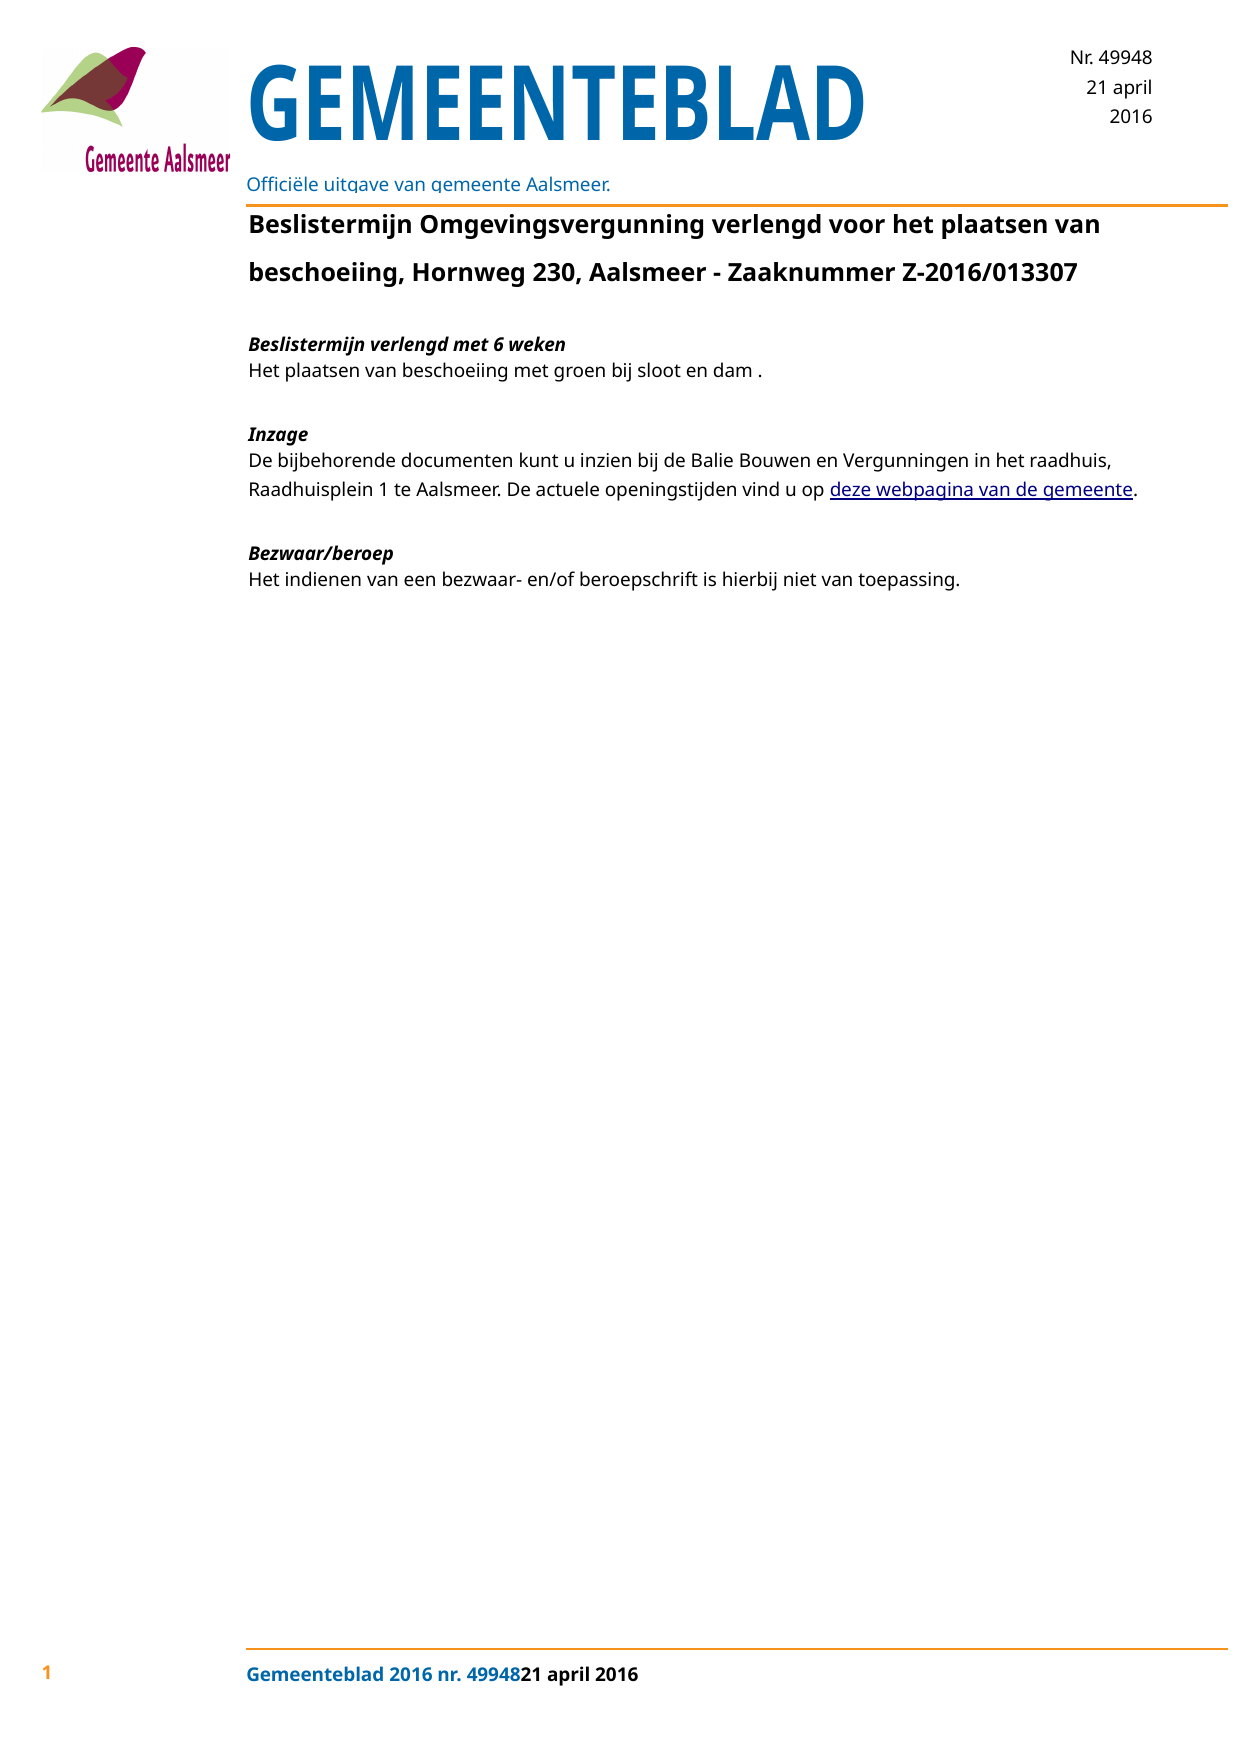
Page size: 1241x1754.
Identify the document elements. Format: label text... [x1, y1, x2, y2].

text Inzage [248, 421, 1152, 447]
text Beslistermijn Omgevingsvergunning verlengd voor het plaatsen van beschoeiing, Hornweg 230, Aalsmeer - Zaaknummer Z-2016/013307 [248, 207, 1152, 288]
text Het plaatsen van beschoeiing met groen bij sloot en dam . [248, 357, 1152, 383]
text Beslistermijn verlengd met 6 weken [248, 331, 1152, 357]
picture [41, 47, 231, 172]
text Het indienen van een bezwaar- en/of beroepschrift is hierbij niet van toepassing. [248, 566, 1152, 592]
text Bezwaar/beroep [248, 540, 1152, 566]
text De bijbehorende documenten kunt u inzien bij de Balie Bouwen en Vergunningen in het raadhuis, Raadhuisplein 1 te Aalsmeer. De actuele openingstijden vind u op deze webpagina van de gemeente. [248, 447, 1152, 502]
